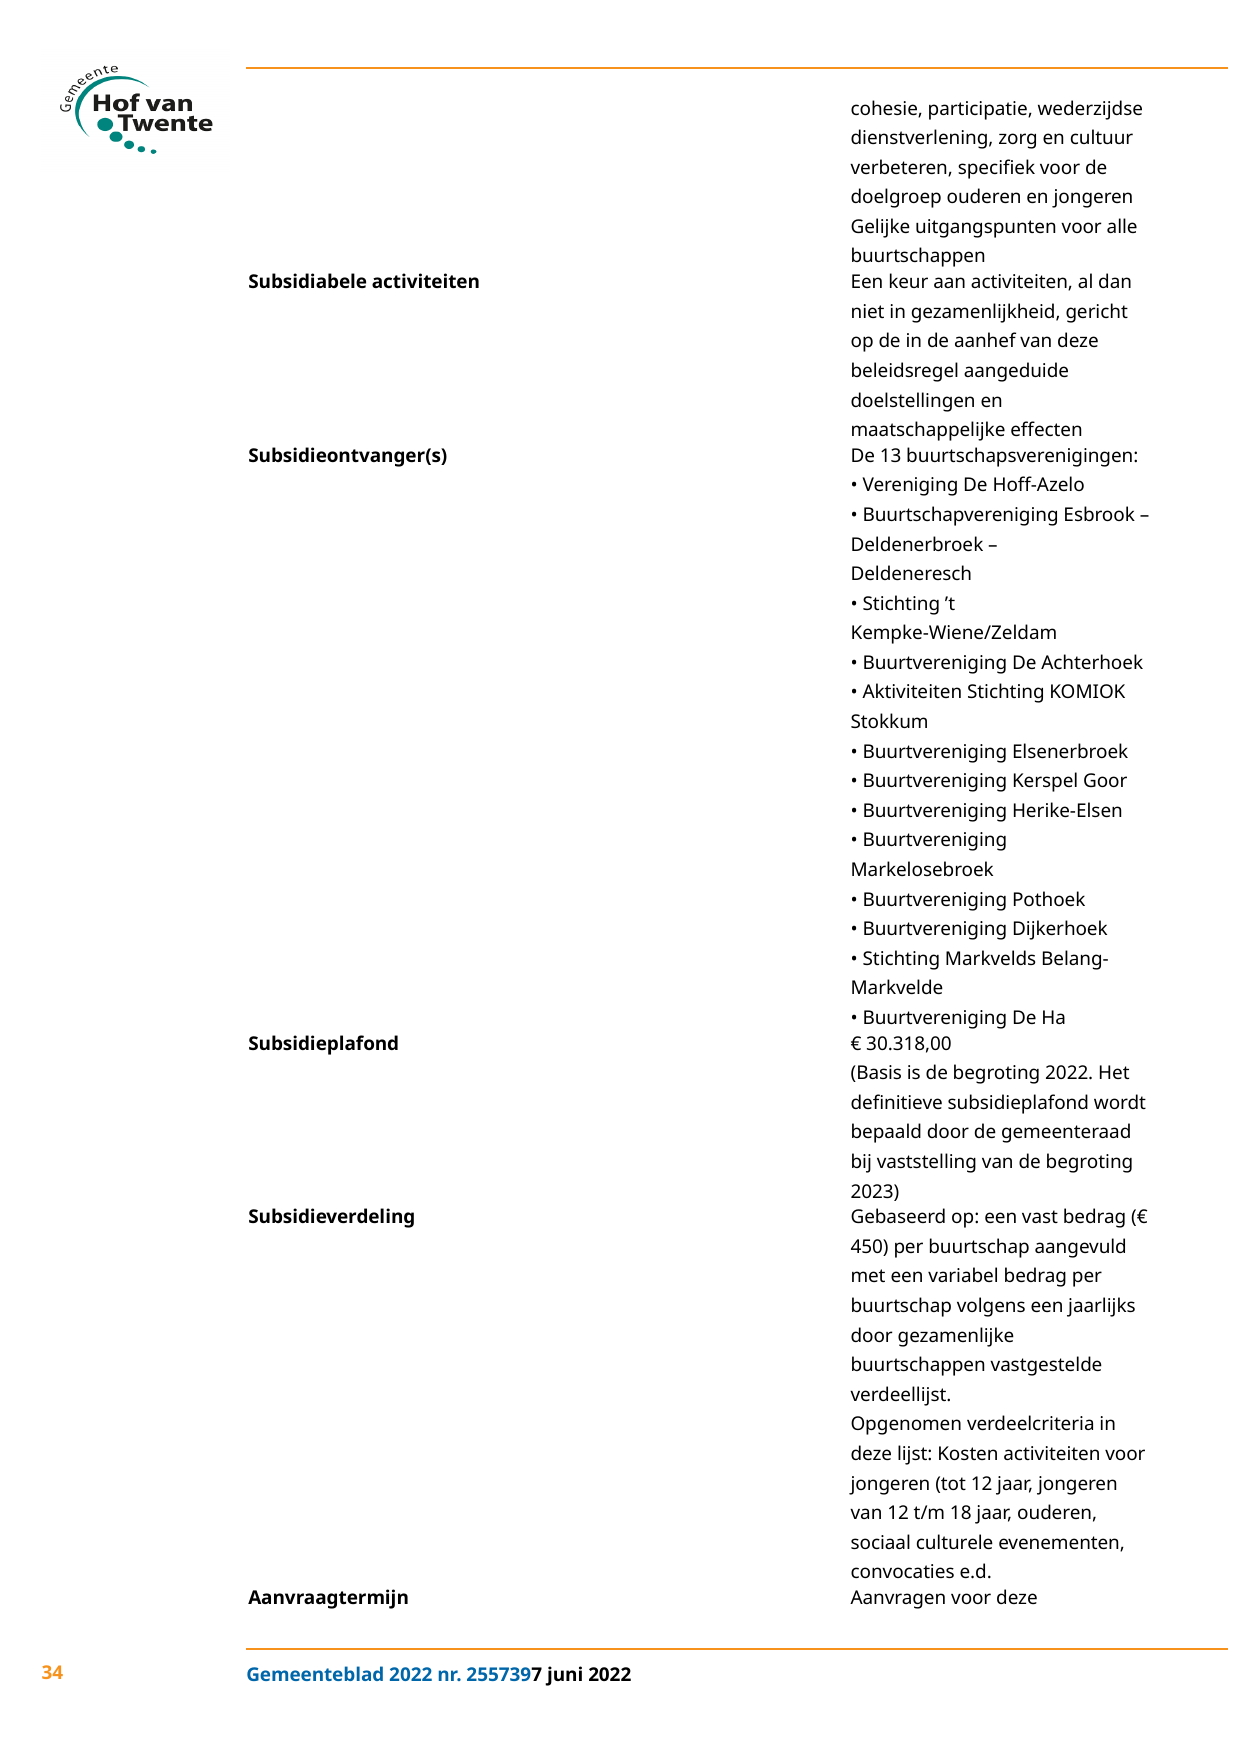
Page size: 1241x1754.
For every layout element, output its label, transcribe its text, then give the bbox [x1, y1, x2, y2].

table_cell Subsidieverdeling [248, 1204, 549, 1584]
table_cell Een keur aan activiteiten, al dan niet in gezamenlijkheid, gericht op de in de aanhef van deze beleidsregel aangeduide doelstellingen en maatschappelijke effecten [850, 269, 1152, 442]
table_cell Aanvraagtermijn [248, 1584, 549, 1610]
table_cell Gebaseerd op: een vast bedrag (€ 450) per buurtschap aangevuld met een variabel bedrag per buurtschap volgens een jaarlijks door gezamenlijke buurtschappen vastgestelde verdeellijst. Opgenomen verdeelcriteria in deze lijst: Kosten activiteiten voor jongeren (tot 12 jaar, jongeren van 12 t/m 18 jaar, ouderen, sociaal culturele evenementen, convocaties e.d. [850, 1204, 1152, 1584]
table_cell Aanvragen voor deze [850, 1584, 1152, 1610]
table_cell cohesie, participatie, wederzijdse dienstverlening, zorg en cultuur verbeteren, specifiek voor de doelgroep ouderen en jongeren Gelijke uitgangspunten voor alle buurtschappen [850, 95, 1152, 268]
table_cell [248, 95, 549, 268]
picture [41, 47, 231, 172]
table_cell [549, 442, 850, 1030]
table_cell Subsidieplafond [248, 1030, 549, 1203]
table_cell Subsidiabele activiteiten [248, 269, 549, 442]
table_cell Subsidieontvanger(s) [248, 442, 549, 1030]
table_cell [549, 269, 850, 442]
table_cell [549, 1204, 850, 1584]
table_cell [549, 95, 850, 268]
table_cell € 30.318,00 (Basis is de begroting 2022. Het definitieve subsidieplafond wordt bepaald door de gemeenteraad bij vaststelling van de begroting 2023) [850, 1030, 1152, 1203]
table_cell [549, 1030, 850, 1203]
table_cell De 13 buurtschapsverenigingen: • Vereniging De Hoff-Azelo • Buurtschapvereniging Esbrook – Deldenerbroek – Deldeneresch • Stichting ’t Kempke-Wiene/Zeldam • Buurtvereniging De Achterhoek • Aktiviteiten Stichting KOMIOK Stokkum • Buurtvereniging Elsenerbroek • Buurtvereniging Kerspel Goor • Buurtvereniging Herike-Elsen • Buurtvereniging Markelosebroek • Buurtvereniging Pothoek • Buurtvereniging Dijkerhoek • Stichting Markvelds Belang-Markvelde • Buurtvereniging De Ha [850, 442, 1152, 1030]
table_cell [549, 1584, 850, 1610]
